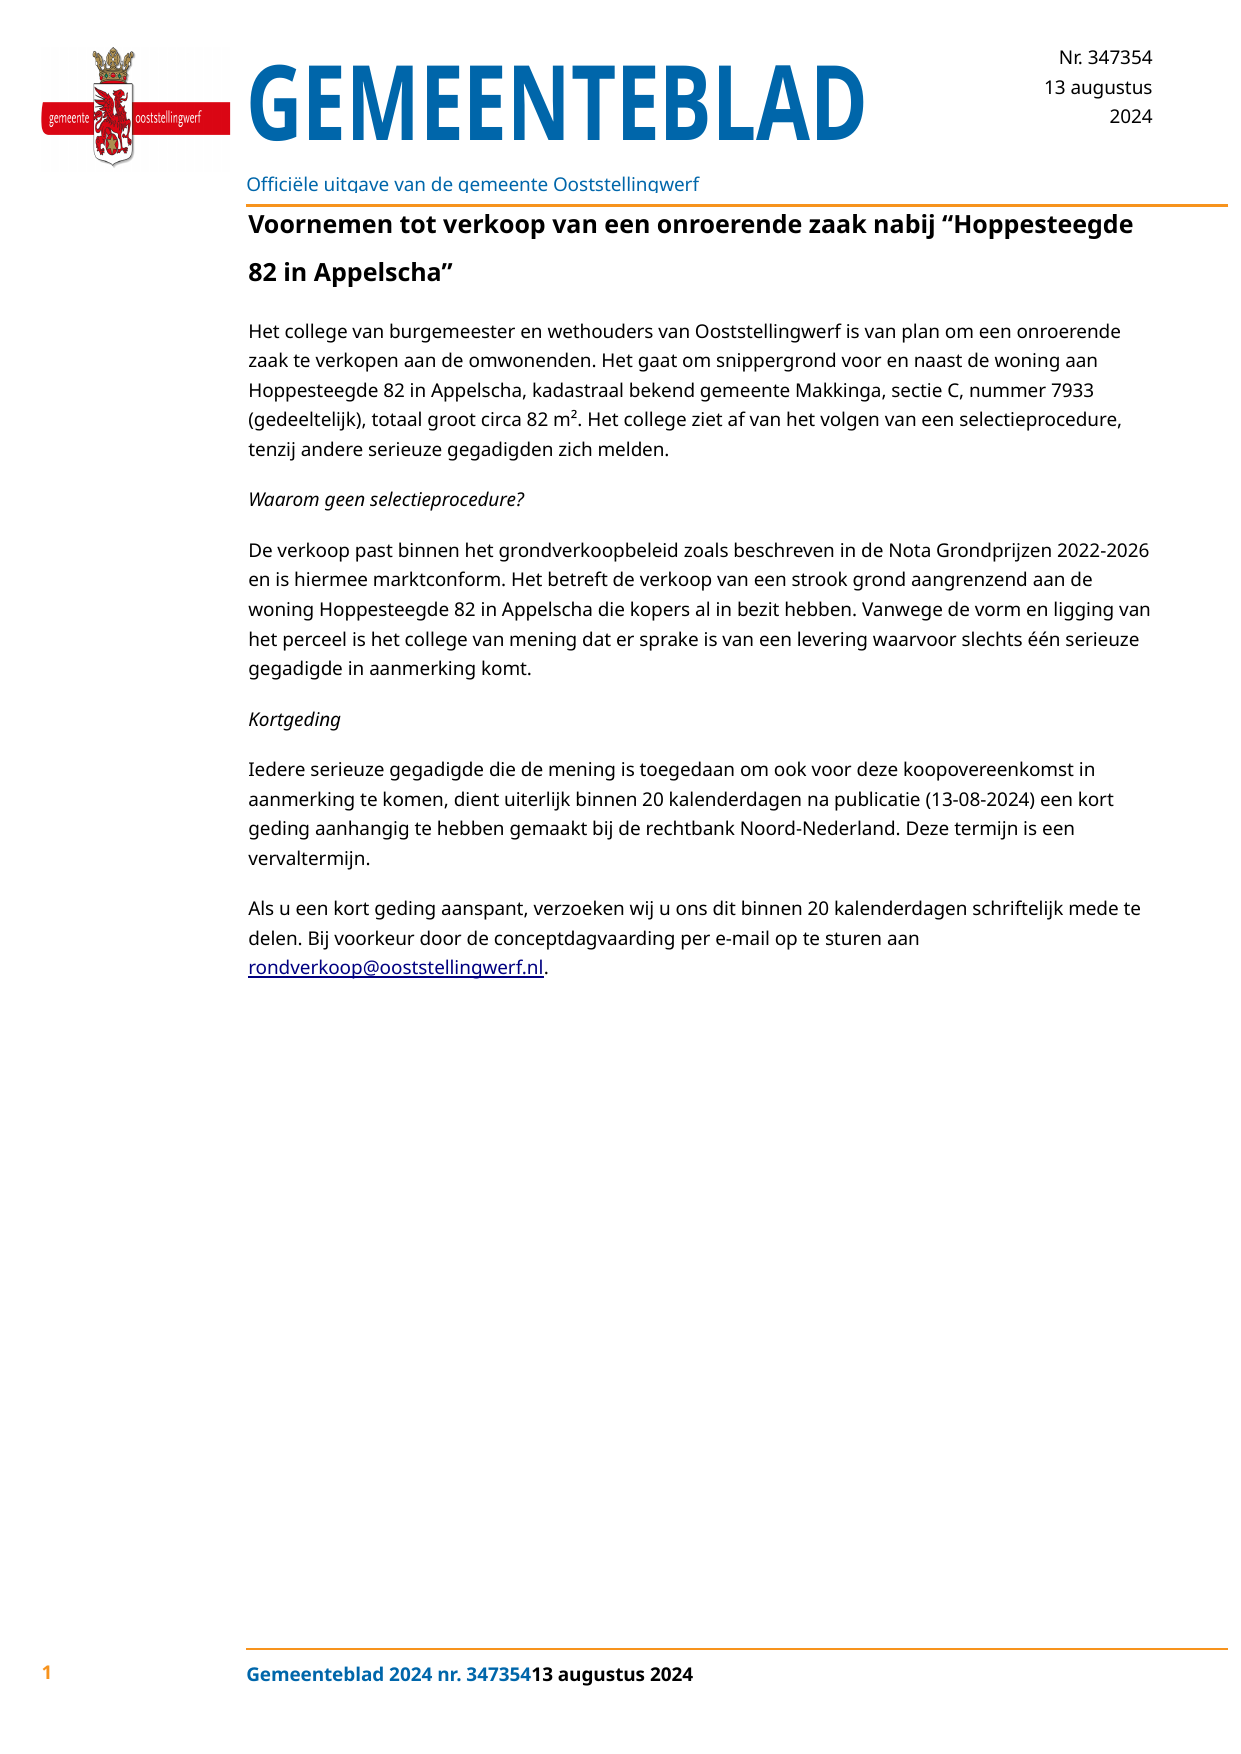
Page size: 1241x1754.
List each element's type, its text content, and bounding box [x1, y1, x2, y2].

text Het college van burgemeester en wethouders van Ooststellingwerf is van plan om een onroerende zaak te verkopen aan de omwonenden. Het gaat om snippergrond voor en naast de woning aan Hoppesteegde 82 in Appelscha, kadastraal bekend gemeente Makkinga, sectie C, nummer 7933 (gedeeltelijk), totaal groot circa 82 m². Het college ziet af van het volgen van een selectieprocedure, tenzij andere serieuze gegadigden zich melden. [248, 318, 1152, 462]
text Voornemen tot verkoop van een onroerende zaak nabij “Hoppesteegde 82 in Appelscha” [248, 207, 1152, 288]
picture [41, 47, 231, 172]
text Kortgeding [248, 706, 1152, 732]
text Waarom geen selectieprocedure? [248, 487, 1152, 512]
text De verkoop past binnen het grondverkoopbeleid zoals beschreven in de Nota Grondprijzen 2022-2026 en is hiermee marktconform. Het betreft de verkoop van een strook grond aangrenzend aan de woning Hoppesteegde 82 in Appelscha die kopers al in bezit hebben. Vanwege de vorm en ligging van het perceel is het college van mening dat er sprake is van een levering waarvoor slechts één serieuze gegadigde in aanmerking komt. [248, 537, 1152, 681]
text Als u een kort geding aanspant, verzoeken wij u ons dit binnen 20 kalenderdagen schriftelijk mede te delen. Bij voorkeur door de conceptdagvaarding per e-mail op te sturen aan rondverkoop@ooststellingwerf.nl. [248, 895, 1152, 980]
text Iedere serieuze gegadigde die de mening is toegedaan om ook voor deze koopovereenkomst in aanmerking te komen, dient uiterlijk binnen 20 kalenderdagen na publicatie (13-08-2024) een kort geding aanhangig te hebben gemaakt bij de rechtbank Noord-Nederland. Deze termijn is een vervaltermijn. [248, 756, 1152, 871]
